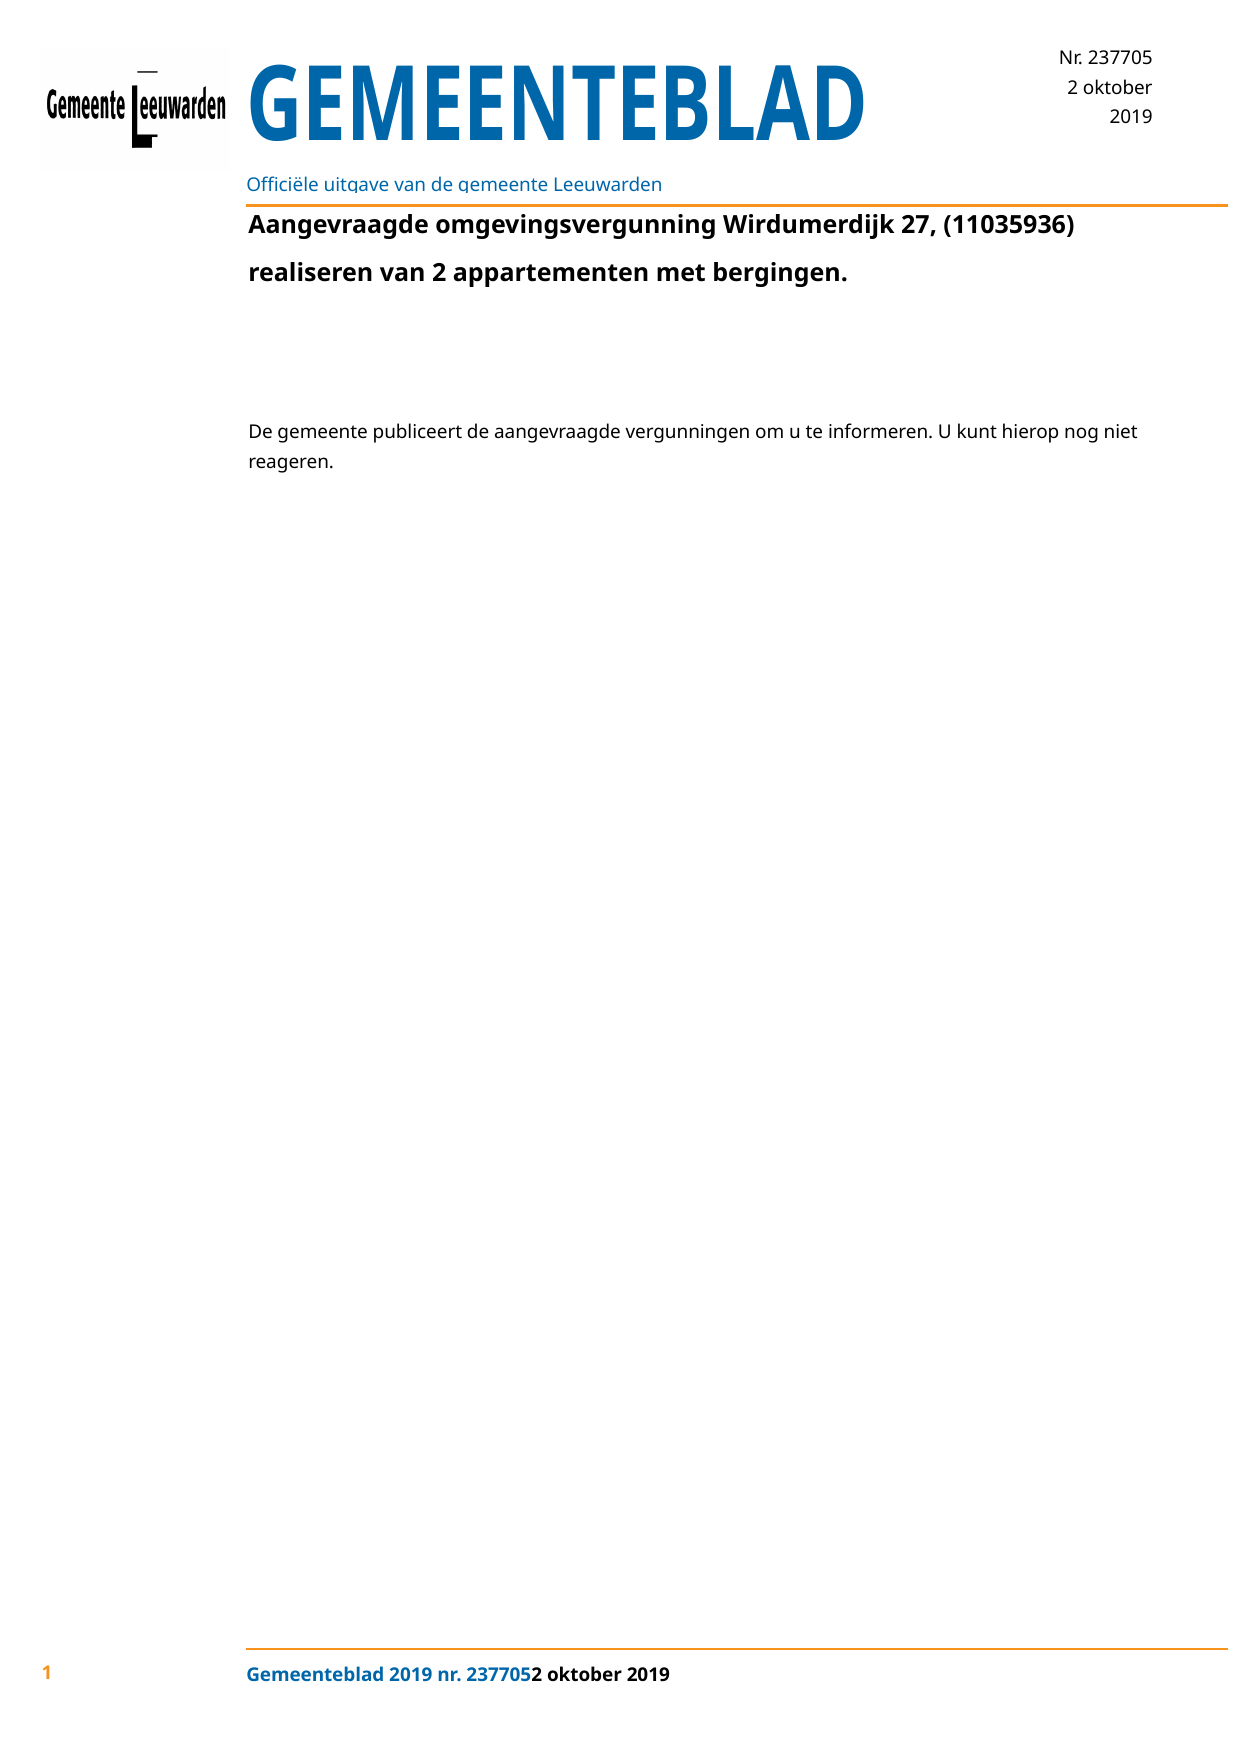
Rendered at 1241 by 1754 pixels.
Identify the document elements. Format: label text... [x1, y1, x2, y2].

text Aangevraagde omgevingsvergunning Wirdumerdijk 27, (11035936) realiseren van 2 appartementen met bergingen. [248, 207, 1152, 288]
picture [41, 47, 231, 172]
text De gemeente publiceert de aangevraagde vergunningen om u te informeren. U kunt hierop nog niet reageren. [248, 419, 1152, 474]
